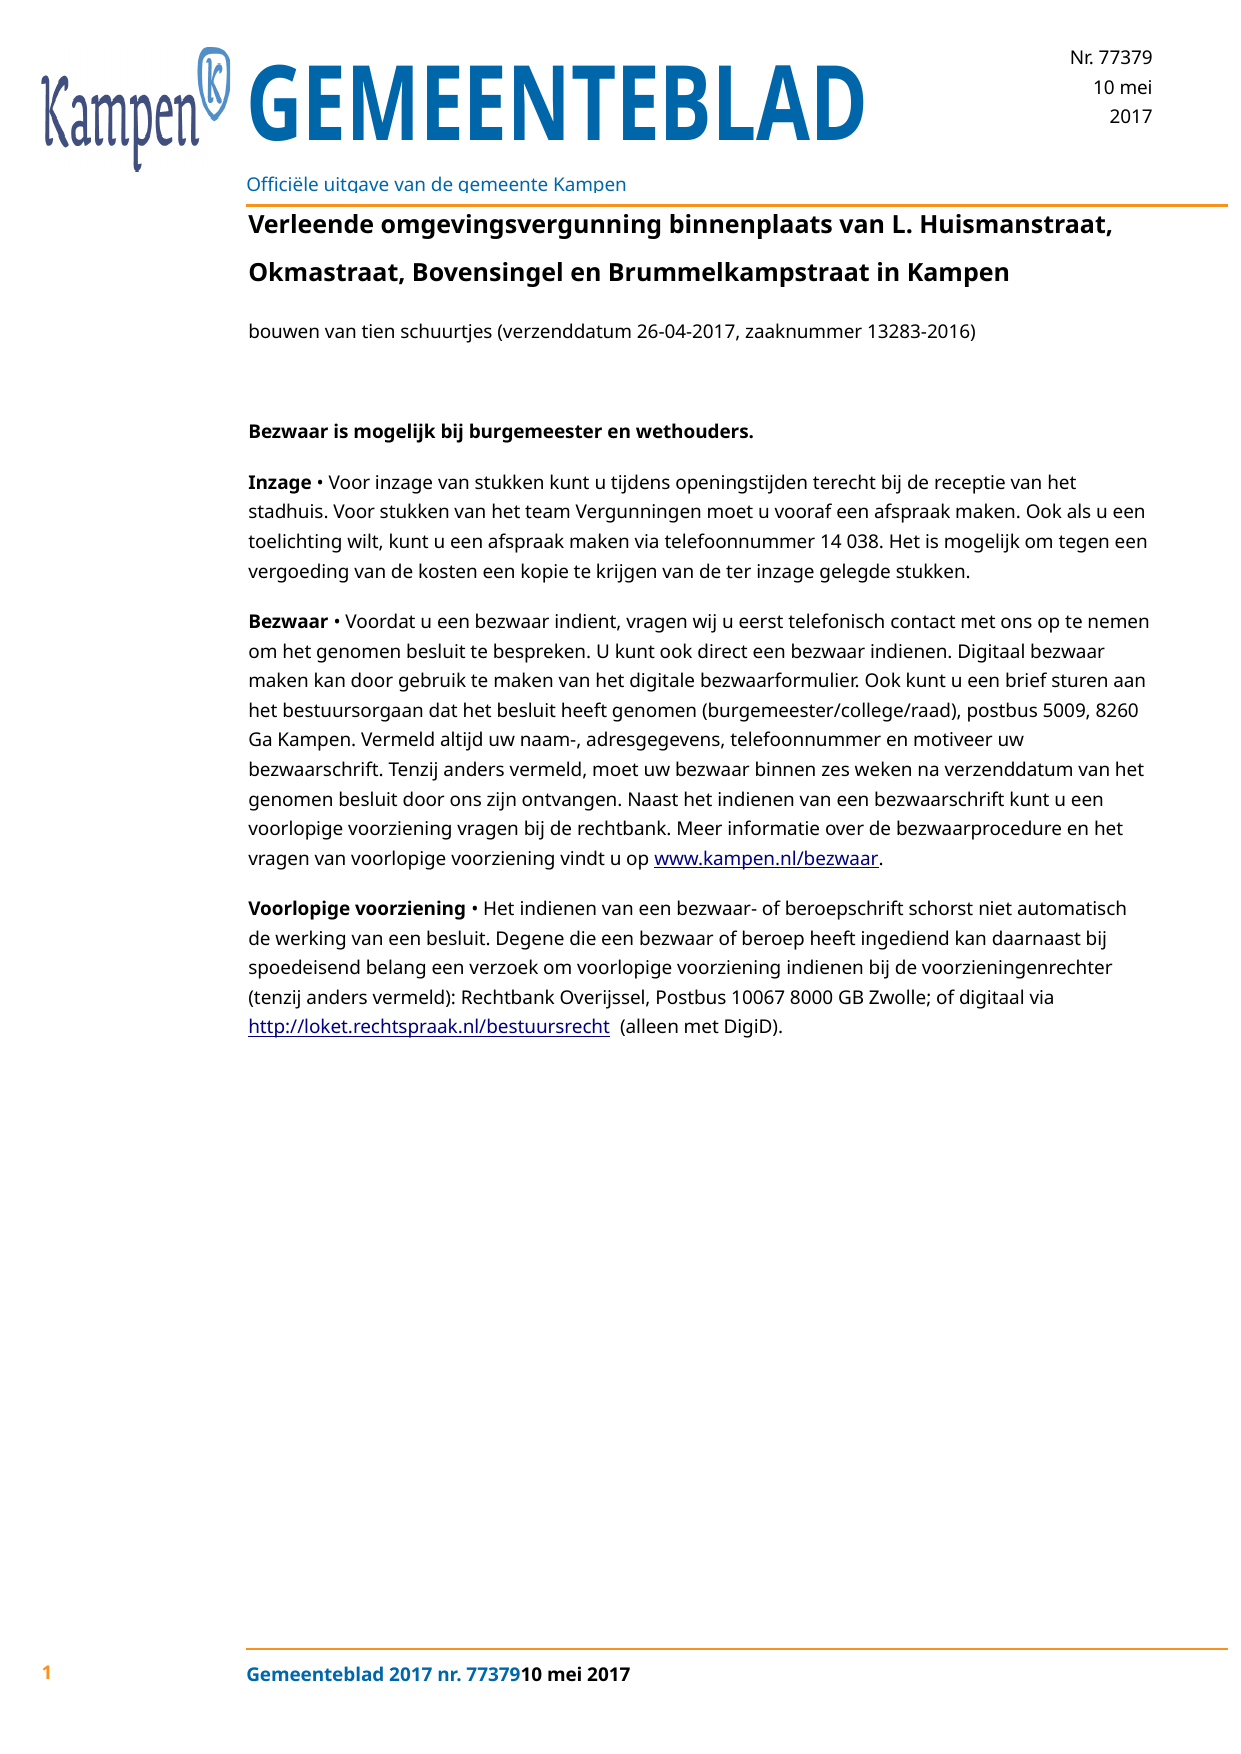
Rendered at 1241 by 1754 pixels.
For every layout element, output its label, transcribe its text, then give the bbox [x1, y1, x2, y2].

text bouwen van tien schuurtjes (verzenddatum 26-04-2017, zaaknummer 13283-2016) [248, 318, 1152, 344]
text Bezwaar is mogelijk bij burgemeester en wethouders. [248, 419, 1152, 444]
text Voorlopige voorziening • Het indienen van een bezwaar- of beroepschrift schorst niet automatisch de werking van een besluit. Degene die een bezwaar of beroep heeft ingediend kan daarnaast bij spoedeisend belang een verzoek om voorlopige voorziening indienen bij de voorzieningenrechter (tenzij anders vermeld): Rechtbank Overijssel, Postbus 10067 8000 GB Zwolle; of digitaal via http://loket.rechtspraak.nl/bestuursrecht (alleen met DigiD). [248, 895, 1152, 1039]
text Bezwaar • Voordat u een bezwaar indient, vragen wij u eerst telefonisch contact met ons op te nemen om het genomen besluit te bespreken. U kunt ook direct een bezwaar indienen. Digitaal bezwaar maken kan door gebruik te maken van het digitale bezwaarformulier. Ook kunt u een brief sturen aan het bestuursorgaan dat het besluit heeft genomen (burgemeester/college/raad), postbus 5009, 8260 Ga Kampen. Vermeld altijd uw naam-, adresgegevens, telefoonnummer en motiveer uw bezwaarschrift. Tenzij anders vermeld, moet uw bezwaar binnen zes weken na verzenddatum van het genomen besluit door ons zijn ontvangen. Naast het indienen van een bezwaarschrift kunt u een voorlopige voorziening vragen bij de rechtbank. Meer informatie over de bezwaarprocedure en het vragen van voorlopige voorziening vindt u op www.kampen.nl/bezwaar. [248, 608, 1152, 871]
text Verleende omgevingsvergunning binnenplaats van L. Huismanstraat, Okmastraat, Bovensingel en Brummelkampstraat in Kampen [248, 207, 1152, 288]
text Inzage • Voor inzage van stukken kunt u tijdens openingstijden terecht bij de receptie van het stadhuis. Voor stukken van het team Vergunningen moet u vooraf een afspraak maken. Ook als u een toelichting wilt, kunt u een afspraak maken via telefoonnummer 14 038. Het is mogelijk om tegen een vergoeding van de kosten een kopie te krijgen van de ter inzage gelegde stukken. [248, 469, 1152, 584]
picture [41, 47, 231, 172]
